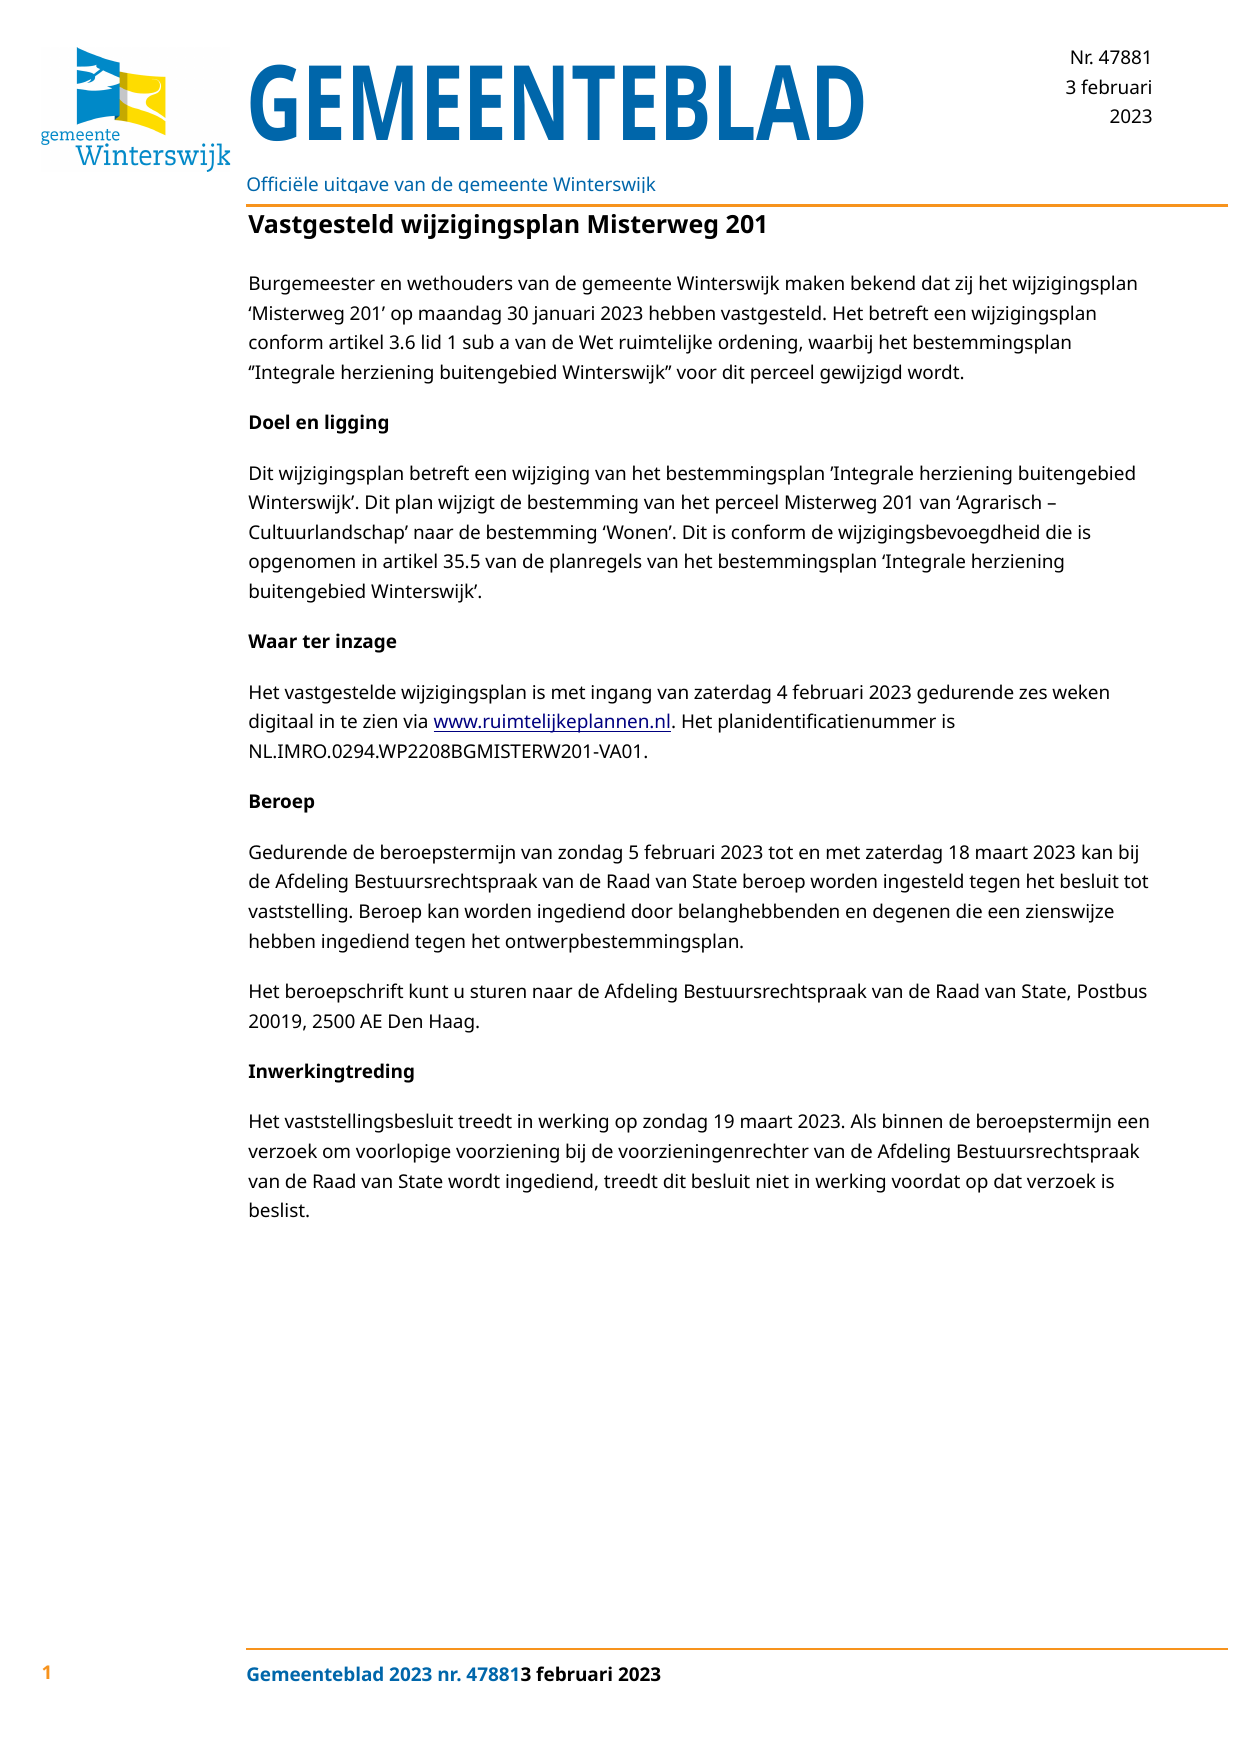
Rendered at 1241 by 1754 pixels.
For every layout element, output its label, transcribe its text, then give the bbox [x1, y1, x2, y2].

text Het vaststellingsbesluit treedt in werking op zondag 19 maart 2023. Als binnen de beroepstermijn een verzoek om voorlopige voorziening bij de voorzieningenrechter van de Afdeling Bestuursrechtspraak van de Raad van State wordt ingediend, treedt dit besluit niet in werking voordat op dat verzoek is beslist. [248, 1109, 1152, 1223]
text Het vastgestelde wijzigingsplan is met ingang van zaterdag 4 februari 2023 gedurende zes weken digitaal in te zien via www.ruimtelijkeplannen.nl. Het planidentificatienummer is NL.IMRO.0294.WP2208BGMISTERW201-VA01. [248, 679, 1152, 764]
text Gedurende de beroepstermijn van zondag 5 februari 2023 tot en met zaterdag 18 maart 2023 kan bij de Afdeling Bestuursrechtspraak van de Raad van State beroep worden ingesteld tegen het besluit tot vaststelling. Beroep kan worden ingediend door belanghebbenden en degenen die een zienswijze hebben ingediend tegen het ontwerpbestemmingsplan. [248, 839, 1152, 953]
text Doel en ligging [248, 409, 1152, 435]
text Vastgesteld wijzigingsplan Misterweg 201 [248, 207, 1152, 241]
text Inwerkingtreding [248, 1058, 1152, 1084]
text Burgemeester en wethouders van de gemeente Winterswijk maken bekend dat zij het wijzigingsplan ‘Misterweg 201’ op maandag 30 januari 2023 hebben vastgesteld. Het betreft een wijzigingsplan conform artikel 3.6 lid 1 sub a van de Wet ruimtelijke ordening, waarbij het bestemmingsplan ‘’Integrale herziening buitengebied Winterswijk’’ voor dit perceel gewijzigd wordt. [248, 270, 1152, 385]
picture [225, 153, 231, 162]
text Het beroepschrift kunt u sturen naar de Afdeling Bestuursrechtspraak van de Raad van State, Postbus 20019, 2500 AE Den Haag. [248, 978, 1152, 1033]
text Waar ter inzage [248, 629, 1152, 654]
picture [41, 47, 231, 172]
text Beroep [248, 789, 1152, 814]
text Dit wijzigingsplan betreft een wijziging van het bestemmingsplan ’Integrale herziening buitengebied Winterswijk’. Dit plan wijzigt de bestemming van het perceel Misterweg 201 van ‘Agrarisch – Cultuurlandschap’ naar de bestemming ‘Wonen’. Dit is conform de wijzigingsbevoegdheid die is opgenomen in artikel 35.5 van de planregels van het bestemmingsplan ‘Integrale herziening buitengebied Winterswijk’. [248, 460, 1152, 604]
